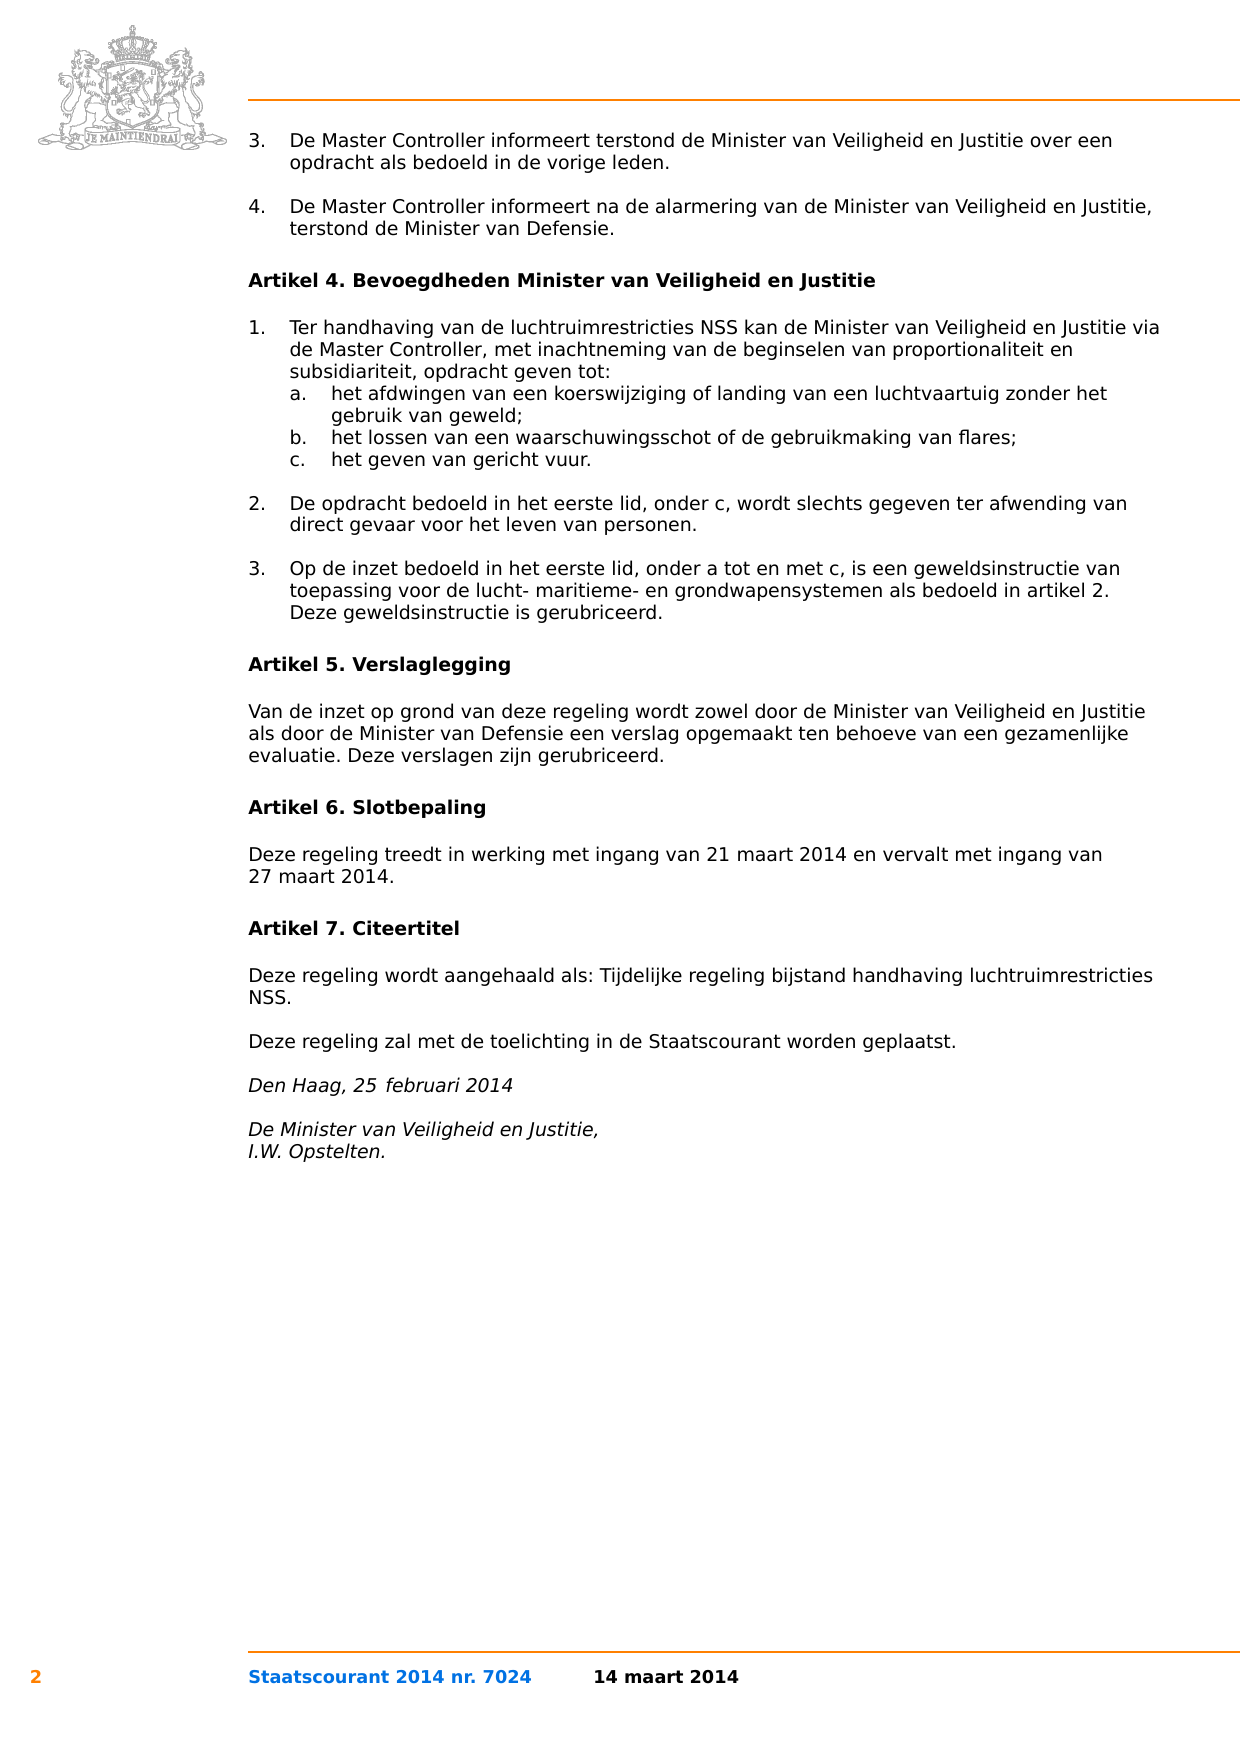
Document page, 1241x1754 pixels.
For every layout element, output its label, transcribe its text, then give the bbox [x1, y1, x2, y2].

text b. het lossen van een waarschuwingsschot of de gebruikmaking van flares; [289, 427, 1163, 448]
text Deze regeling treedt in werking met ingang van 21 maart 2014 en vervalt met ingang van 27 maart 2014. [248, 844, 1163, 888]
text c. het geven van gericht vuur. [289, 448, 1163, 471]
text a. het afdwingen van een koerswijziging of landing van een luchtvaartuig zonder het gebruik van geweld; [289, 383, 1163, 427]
text 3. Op de inzet bedoeld in het eerste lid, onder a tot en met c, is een geweldsinstructie van toepassing voor de lucht- maritieme- en grondwapensystemen als bedoeld in artikel 2. Deze geweldsinstructie is gerubriceerd. [248, 558, 1163, 624]
text 3. De Master Controller informeert terstond de Minister van Veiligheid en Justitie over een opdracht als bedoeld in de vorige leden. [248, 130, 1163, 174]
text Deze regeling wordt aangehaald als: Tijdelijke regeling bijstand handhaving luchtruimrestricties NSS. [248, 965, 1163, 1009]
subtitle Artikel 6. Slotbepaling [248, 797, 1163, 819]
subtitle Artikel 4. Bevoegdheden Minister van Veiligheid en Justitie [248, 270, 1163, 292]
text Deze regeling zal met de toelichting in de Staatscourant worden geplaatst. [248, 1031, 1163, 1053]
picture [38, 25, 227, 150]
text 2. De opdracht bedoeld in het eerste lid, onder c, wordt slechts gegeven ter afwending van direct gevaar voor het leven van personen. [248, 492, 1163, 536]
text Den Haag, 25 februari 2014 [248, 1075, 1163, 1097]
text De Minister van Veiligheid en Justitie, I.W. Opstelten. [248, 1118, 1163, 1162]
subtitle Artikel 7. Citeertitel [248, 918, 1163, 940]
text Van de inzet op grond van deze regeling wordt zowel door de Minister van Veiligheid en Justitie als door de Minister van Defensie een verslag opgemaakt ten behoeve van een gezamenlijke evaluatie. Deze verslagen zijn gerubriceerd. [248, 701, 1163, 767]
subtitle Artikel 5. Verslaglegging [248, 654, 1163, 676]
text 1. Ter handhaving van de luchtruimrestricties NSS kan de Minister van Veiligheid en Justitie via de Master Controller, met inachtneming van de beginselen van proportionaliteit en subsidiariteit, opdracht geven tot: [248, 317, 1163, 383]
text 4. De Master Controller informeert na de alarmering van de Minister van Veiligheid en Justitie, terstond de Minister van Defensie. [248, 196, 1163, 240]
